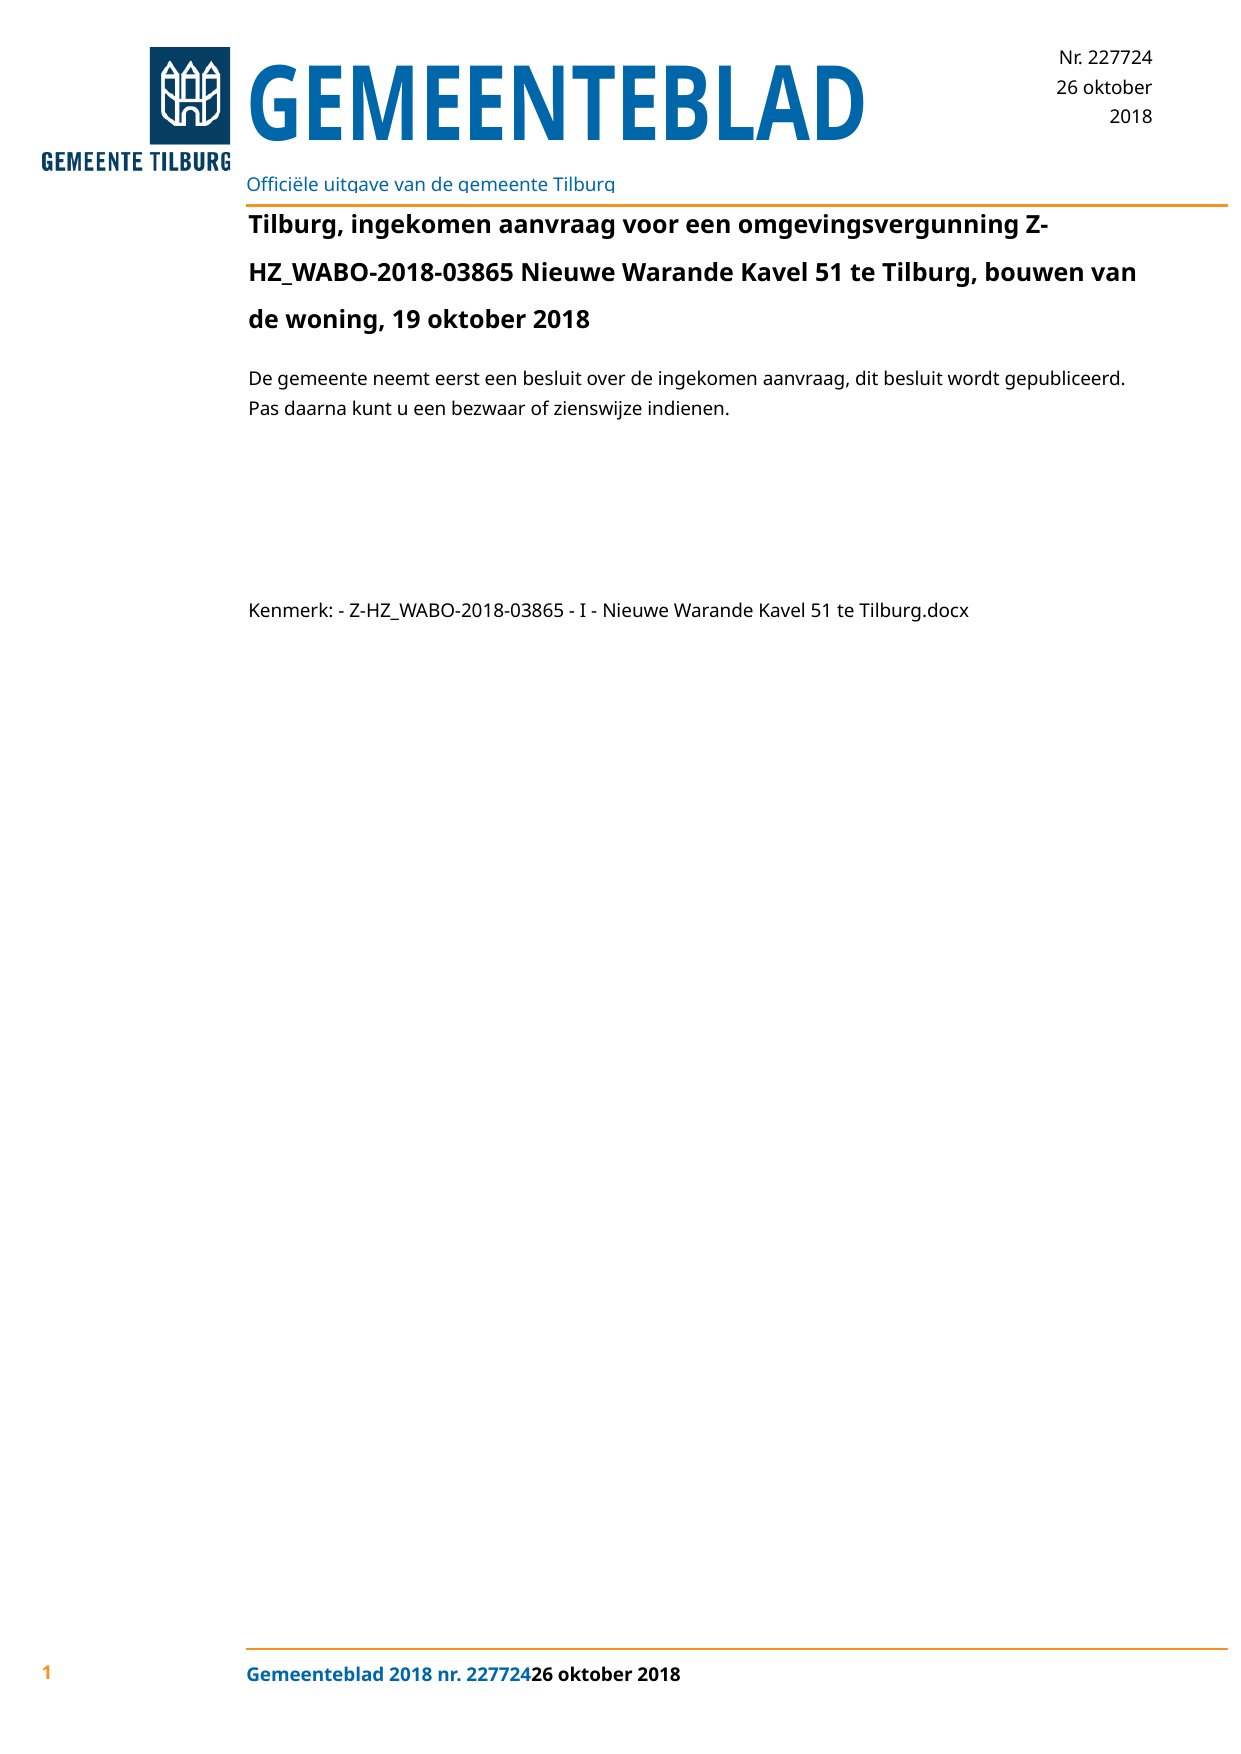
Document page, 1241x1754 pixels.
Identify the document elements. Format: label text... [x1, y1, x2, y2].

text Tilburg, ingekomen aanvraag voor een omgevingsvergunning Z-HZ_WABO-2018-03865 Nieuwe Warande Kavel 51 te Tilburg, bouwen van de woning, 19 oktober 2018 [248, 207, 1152, 336]
text Kenmerk: - Z-HZ_WABO-2018-03865 - I - Nieuwe Warande Kavel 51 te Tilburg.docx [248, 597, 1152, 622]
picture [41, 47, 231, 172]
text De gemeente neemt eerst een besluit over de ingekomen aanvraag, dit besluit wordt gepubliceerd. Pas daarna kunt u een bezwaar of zienswijze indienen. [248, 366, 1152, 421]
